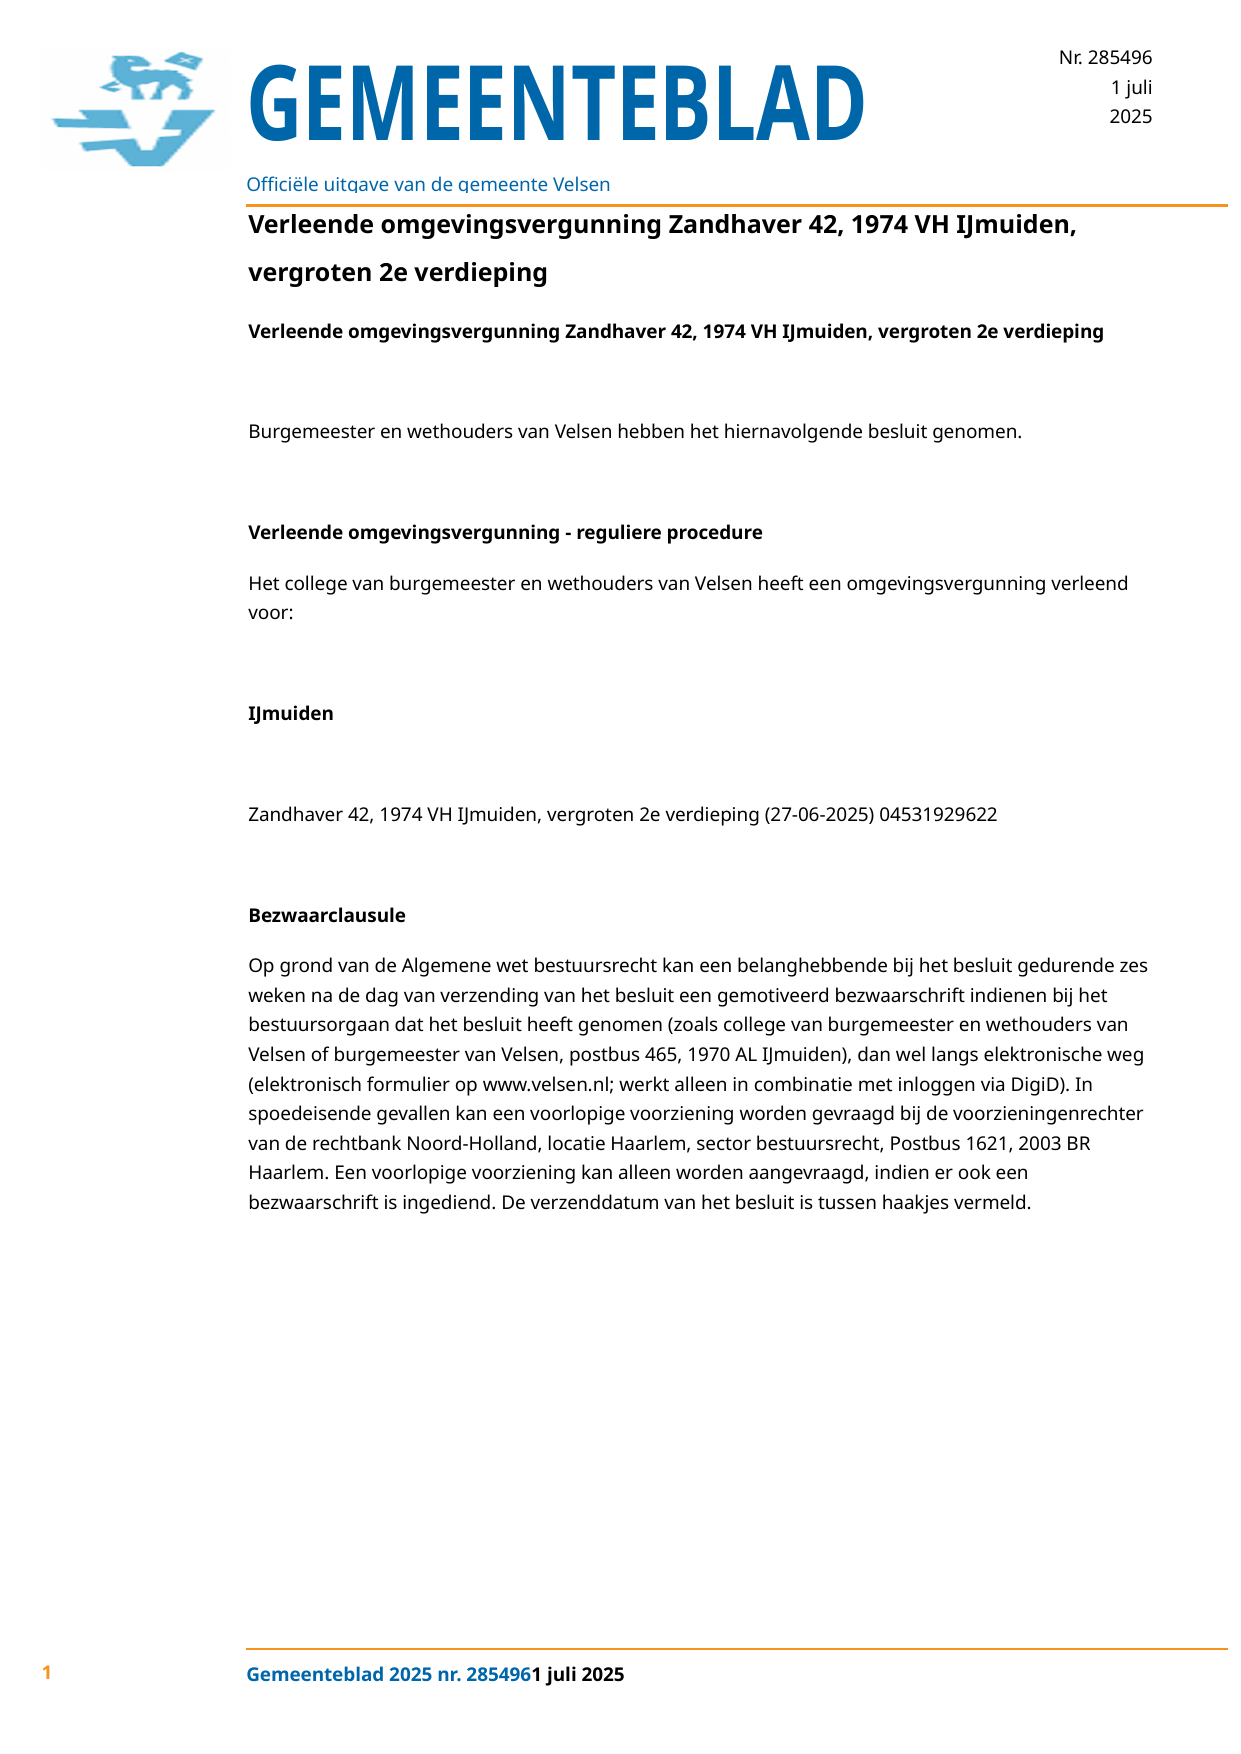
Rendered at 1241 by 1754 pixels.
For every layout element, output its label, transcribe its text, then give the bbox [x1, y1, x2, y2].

text Verleende omgevingsvergunning Zandhaver 42, 1974 VH IJmuiden, vergroten 2e verdieping [248, 318, 1152, 344]
text Het college van burgemeester en wethouders van Velsen heeft een omgevingsvergunning verleend voor: [248, 570, 1152, 625]
picture [41, 47, 231, 172]
text Burgemeester en wethouders van Velsen hebben het hiernavolgende besluit genomen. [248, 419, 1152, 444]
text Bezwaarclausule [248, 902, 1152, 928]
text Op grond van de Algemene wet bestuursrecht kan een belanghebbende bij het besluit gedurende zes weken na de dag van verzending van het besluit een gemotiveerd bezwaarschrift indienen bij het bestuursorgaan dat het besluit heeft genomen (zoals college van burgemeester en wethouders van Velsen of burgemeester van Velsen, postbus 465, 1970 AL IJmuiden), dan wel langs elektronische weg (elektronisch formulier op www.velsen.nl; werkt alleen in combinatie met inloggen via DigiD). In spoedeisende gevallen kan een voorlopige voorziening worden gevraagd bij de voorzieningenrechter van de rechtbank Noord-Holland, locatie Haarlem, sector bestuursrecht, Postbus 1621, 2003 BR Haarlem. Een voorlopige voorziening kan alleen worden aangevraagd, indien er ook een bezwaarschrift is ingediend. De verzenddatum van het besluit is tussen haakjes vermeld. [248, 952, 1152, 1215]
text Zandhaver 42, 1974 VH IJmuiden, vergroten 2e verdieping (27-06-2025) 04531929622 [248, 801, 1152, 827]
text IJmuiden [248, 700, 1152, 726]
text Verleende omgevingsvergunning - reguliere procedure [248, 519, 1152, 545]
text Verleende omgevingsvergunning Zandhaver 42, 1974 VH IJmuiden, vergroten 2e verdieping [248, 207, 1152, 288]
